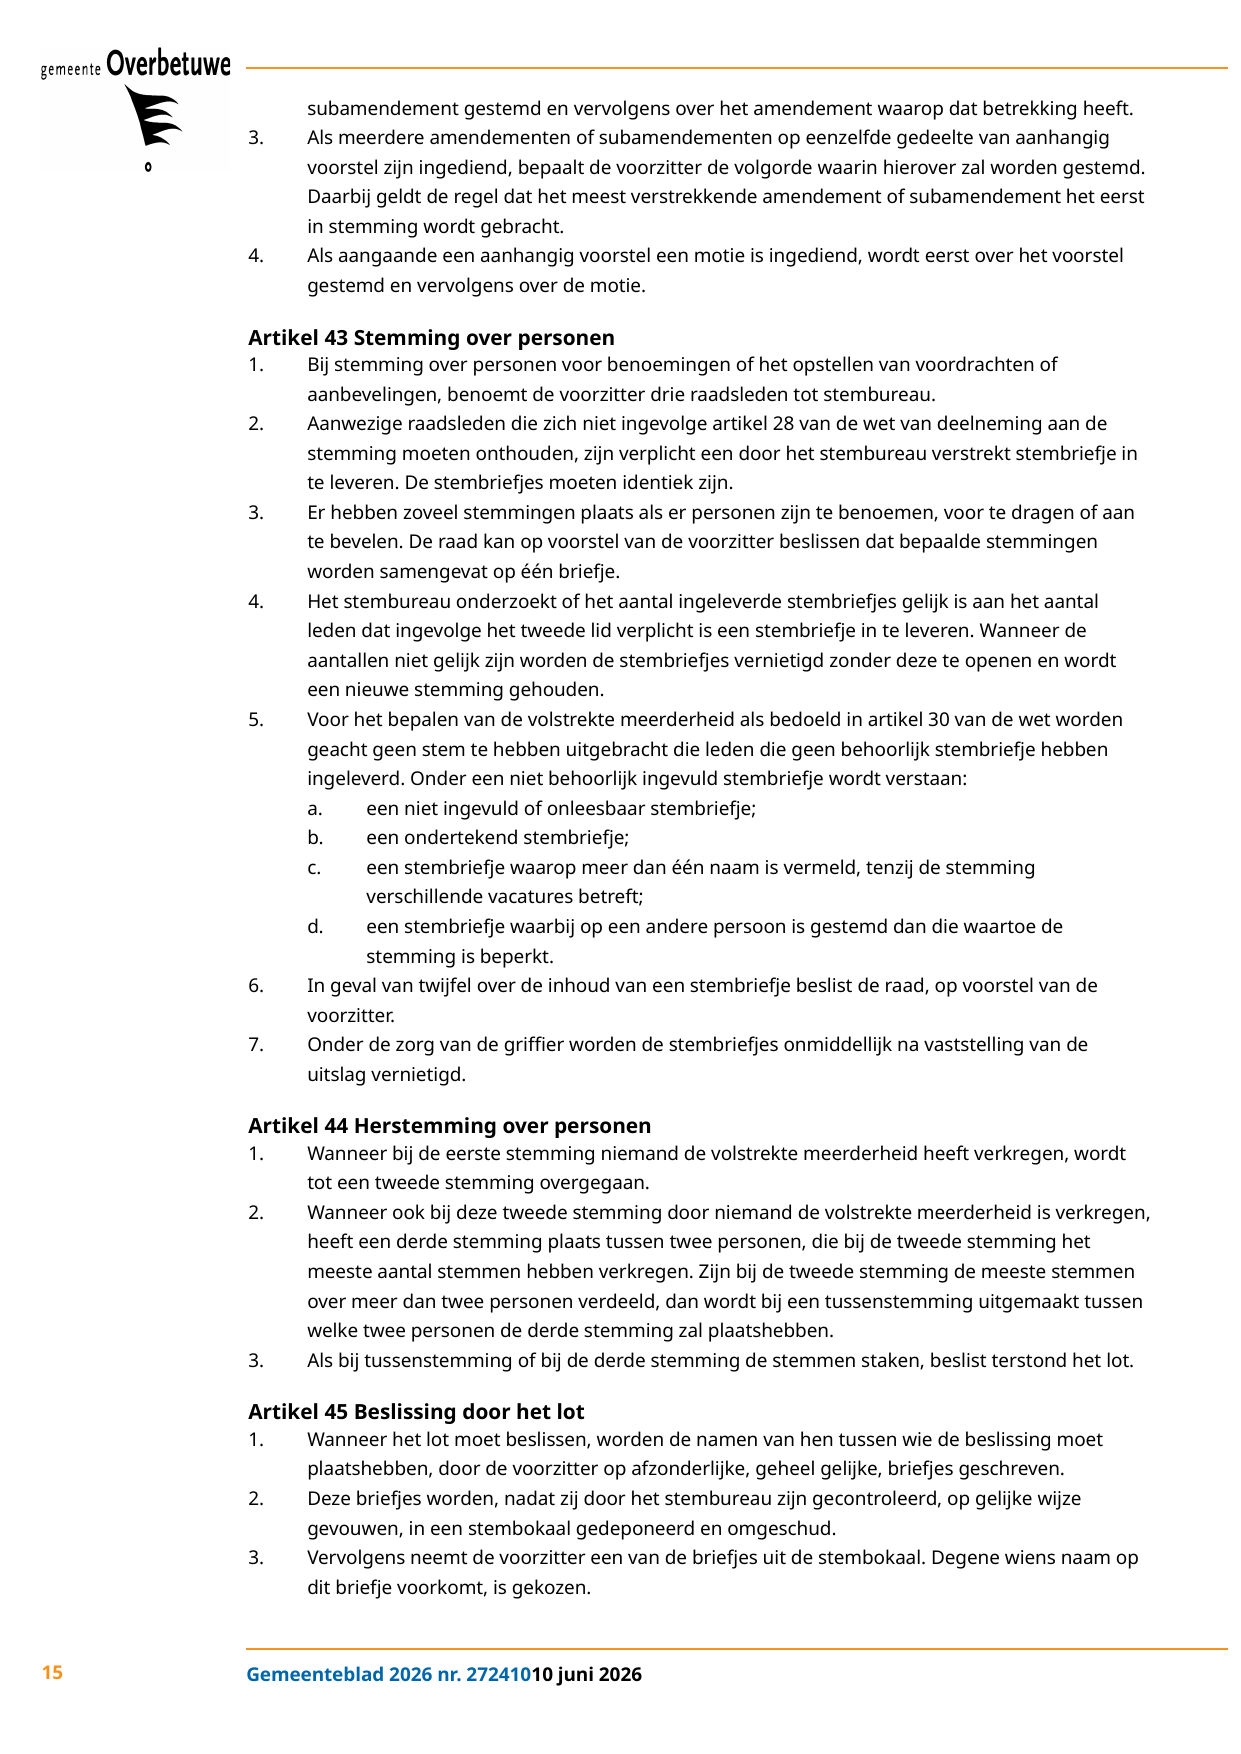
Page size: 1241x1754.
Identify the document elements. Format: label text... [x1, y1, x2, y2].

list een ondertekend stembriefje; [307, 824, 1152, 850]
list In geval van twijfel over de inhoud van een stembriefje beslist de raad, op voorstel van de voorzitter. [248, 972, 1152, 1028]
list een niet ingevuld of onleesbaar stembriefje; [307, 795, 1152, 821]
list Wanneer ook bij deze tweede stemming door niemand de volstrekte meerderheid is verkregen, heeft een derde stemming plaats tussen twee personen, die bij de tweede stemming het meeste aantal stemmen hebben verkregen. Zijn bij de tweede stemming de meeste stemmen over meer dan twee personen verdeeld, dan wordt bij een tussenstemming uitgemaakt tussen welke twee personen de derde stemming zal plaatshebben. [248, 1199, 1152, 1343]
list Onder de zorg van de griffier worden de stembriefjes onmiddellijk na vaststelling van de uitslag vernietigd. [248, 1032, 1152, 1087]
list subamendement gestemd en vervolgens over het amendement waarop dat betrekking heeft. [248, 95, 1152, 121]
list Het stembureau onderzoekt of het aantal ingeleverde stembriefjes gelijk is aan het aantal leden dat ingevolge het tweede lid verplicht is een stembriefje in te leveren. Wanneer de aantallen niet gelijk zijn worden de stembriefjes vernietigd zonder deze te openen en wordt een nieuwe stemming gehouden. [248, 588, 1152, 702]
text Artikel 44 Herstemming over personen [248, 1112, 1152, 1140]
text Artikel 45 Beslissing door het lot [248, 1397, 1152, 1426]
list Er hebben zoveel stemmingen plaats als er personen zijn te benoemen, voor te dragen of aan te bevelen. De raad kan op voorstel van de voorzitter beslissen dat bepaalde stemmingen worden samengevat op één briefje. [248, 499, 1152, 584]
picture [41, 47, 231, 172]
list Bij stemming over personen voor benoemingen of het opstellen van voordrachten of aanbevelingen, benoemt de voorzitter drie raadsleden tot stembureau. [248, 351, 1152, 406]
list Als aangaande een aanhangig voorstel een motie is ingediend, wordt eerst over het voorstel gestemd en vervolgens over de motie. [248, 243, 1152, 298]
list Als meerdere amendementen of subamendementen op eenzelfde gedeelte van aanhangig voorstel zijn ingediend, bepaalt de voorzitter de volgorde waarin hierover zal worden gestemd. Daarbij geldt de regel dat het meest verstrekkende amendement of subamendement het eerst in stemming wordt gebracht. [248, 124, 1152, 239]
list Als bij tussenstemming of bij de derde stemming de stemmen staken, beslist terstond het lot. [248, 1347, 1152, 1373]
list Vervolgens neemt de voorzitter een van de briefjes uit de stembokaal. Degene wiens naam op dit briefje voorkomt, is gekozen. [248, 1544, 1152, 1599]
list Aanwezige raadsleden die zich niet ingevolge artikel 28 van de wet van deelneming aan de stemming moeten onthouden, zijn verplicht een door het stembureau verstrekt stembriefje in te leveren. De stembriefjes moeten identiek zijn. [248, 410, 1152, 495]
list een stembriefje waarbij op een andere persoon is gestemd dan die waartoe de stemming is beperkt. [307, 913, 1152, 968]
list Deze briefjes worden, nadat zij door het stembureau zijn gecontroleerd, op gelijke wijze gevouwen, in een stembokaal gedeponeerd en omgeschud. [248, 1485, 1152, 1540]
text Artikel 43 Stemming over personen [248, 323, 1152, 351]
list Wanneer bij de eerste stemming niemand de volstrekte meerderheid heeft verkregen, wordt tot een tweede stemming overgegaan. [248, 1140, 1152, 1195]
list Voor het bepalen van de volstrekte meerderheid als bedoeld in artikel 30 van de wet worden geacht geen stem te hebben uitgebracht die leden die geen behoorlijk stembriefje hebben ingeleverd. Onder een niet behoorlijk ingevuld stembriefje wordt verstaan: [248, 706, 1152, 791]
list Wanneer het lot moet beslissen, worden de namen van hen tussen wie de beslissing moet plaatshebben, door de voorzitter op afzonderlijke, geheel gelijke, briefjes geschreven. [248, 1426, 1152, 1481]
list een stembriefje waarop meer dan één naam is vermeld, tenzij de stemming verschillende vacatures betreft; [307, 854, 1152, 909]
